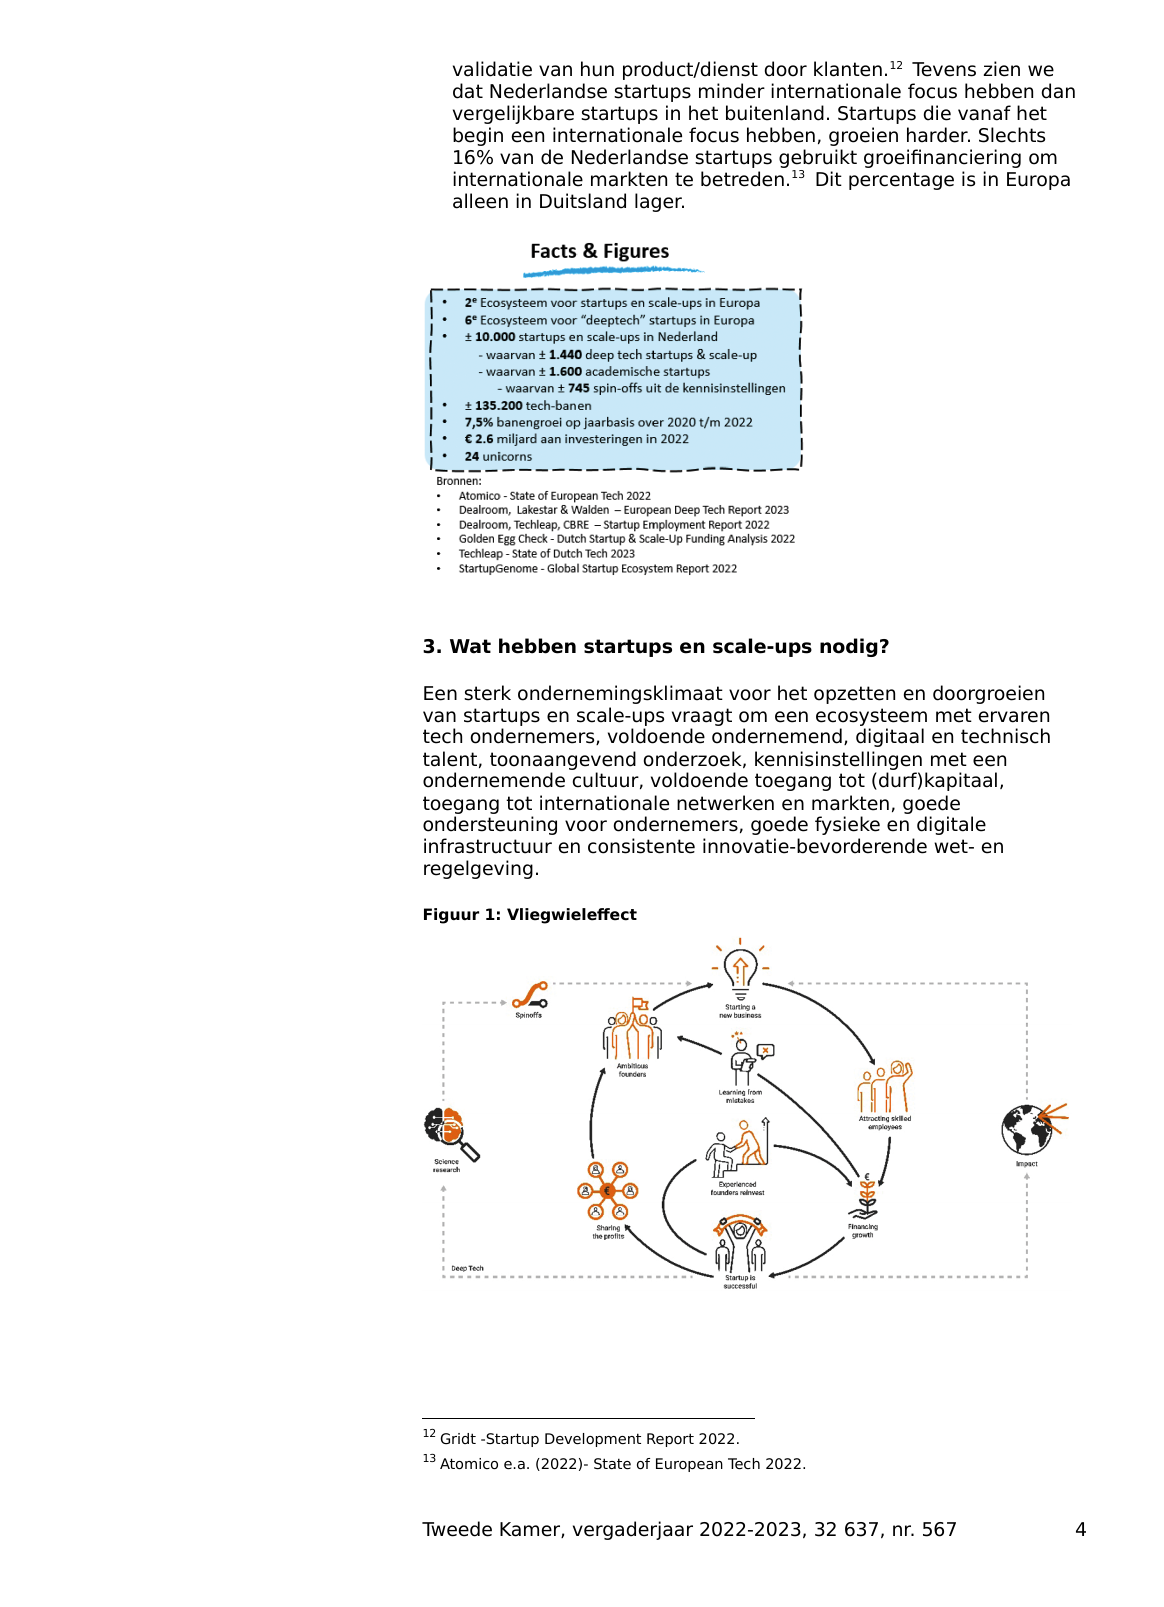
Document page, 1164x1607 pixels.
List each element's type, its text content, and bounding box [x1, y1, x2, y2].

text Een sterk ondernemingsklimaat voor het opzetten en doorgroeien van startups en scale-ups vraagt om een ecosysteem met ervaren tech ondernemers, voldoende ondernemend, digitaal en technisch talent, toonaangevend onderzoek, kennisinstellingen met een ondernemende cultuur, voldoende toegang tot (durf)kapitaal, toegang tot internationale netwerken en markten, goede ondersteuning voor ondernemers, goede fysieke en digitale infrastructuur en consistente innovatie-bevorderende wet- en regelgeving. [422, 682, 1087, 880]
text Gridt -Startup Development Report 2022. [422, 1427, 1087, 1449]
text Atomico e.a. (2022)- State of European Tech 2022. [422, 1452, 1087, 1474]
subtitle 3. Wat hebben startups en scale-ups nodig? [422, 636, 1087, 657]
picture [422, 936, 1072, 1291]
text validatie van hun product/dienst door klanten. Tevens zien we dat Nederlandse startups minder internationale focus hebben dan vergelijkbare startups in het buitenland. Startups die vanaf het begin een internationale focus hebben, groeien harder. Slechts 16% van de Nederlandse startups gebruikt groeifinanciering om internationale markten te betreden. Dit percentage is in Europa alleen in Duitsland lager. [422, 59, 1087, 213]
picture [422, 235, 807, 584]
text Figuur 1: Vliegwieleffect [422, 906, 1072, 924]
